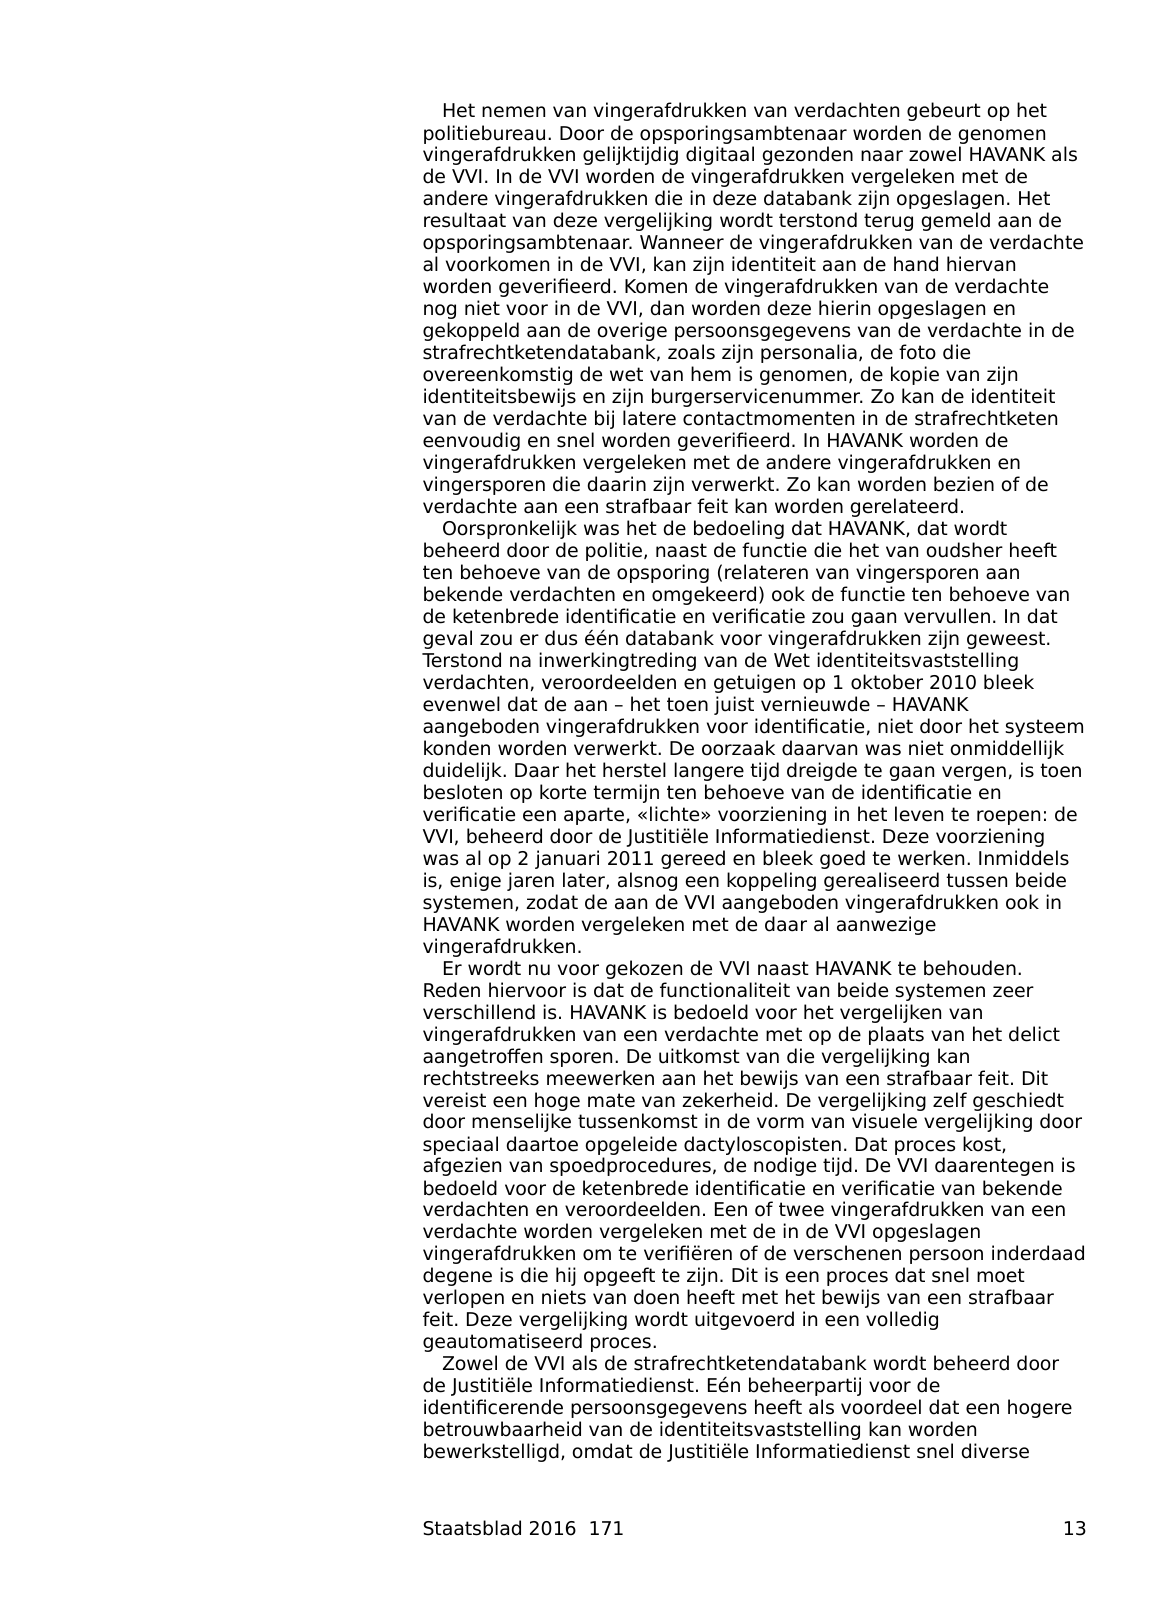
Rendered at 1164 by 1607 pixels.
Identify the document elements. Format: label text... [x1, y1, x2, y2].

text Er wordt nu voor gekozen de VVI naast HAVANK te behouden. Reden hiervoor is dat de functionaliteit van beide systemen zeer verschillend is. HAVANK is bedoeld voor het vergelijken van vingerafdrukken van een verdachte met op de plaats van het delict aangetroffen sporen. De uitkomst van die vergelijking kan rechtstreeks meewerken aan het bewijs van een strafbaar feit. Dit vereist een hoge mate van zekerheid. De vergelijking zelf geschiedt door menselijke tussenkomst in de vorm van visuele vergelijking door speciaal daartoe opgeleide dactyloscopisten. Dat proces kost, afgezien van spoedprocedures, de nodige tijd. De VVI daarentegen is bedoeld voor de ketenbrede identificatie en verificatie van bekende verdachten en veroordeelden. Een of twee vingerafdrukken van een verdachte worden vergeleken met de in de VVI opgeslagen vingerafdrukken om te verifiëren of de verschenen persoon inderdaad degene is die hij opgeeft te zijn. Dit is een proces dat snel moet verlopen en niets van doen heeft met het bewijs van een strafbaar feit. Deze vergelijking wordt uitgevoerd in een volledig geautomatiseerd proces. [422, 958, 1087, 1353]
text Het nemen van vingerafdrukken van verdachten gebeurt op het politiebureau. Door de opsporingsambtenaar worden de genomen vingerafdrukken gelijktijdig digitaal gezonden naar zowel HAVANK als de VVI. In de VVI worden de vingerafdrukken vergeleken met de andere vingerafdrukken die in deze databank zijn opgeslagen. Het resultaat van deze vergelijking wordt terstond terug gemeld aan de opsporingsambtenaar. Wanneer de vingerafdrukken van de verdachte al voorkomen in de VVI, kan zijn identiteit aan de hand hiervan worden geverifieerd. Komen de vingerafdrukken van de verdachte nog niet voor in de VVI, dan worden deze hierin opgeslagen en gekoppeld aan de overige persoonsgegevens van de verdachte in de strafrechtketendatabank, zoals zijn personalia, de foto die overeenkomstig de wet van hem is genomen, de kopie van zijn identiteitsbewijs en zijn burgerservicenummer. Zo kan de identiteit van de verdachte bij latere contactmomenten in de strafrechtketen eenvoudig en snel worden geverifieerd. In HAVANK worden de vingerafdrukken vergeleken met de andere vingerafdrukken en vingersporen die daarin zijn verwerkt. Zo kan worden bezien of de verdachte aan een strafbaar feit kan worden gerelateerd. [422, 100, 1087, 518]
text Zowel de VVI als de strafrechtketendatabank wordt beheerd door de Justitiële Informatiedienst. Eén beheerpartij voor de identificerende persoonsgegevens heeft als voordeel dat een hogere betrouwbaarheid van de identiteitsvaststelling kan worden bewerkstelligd, omdat de Justitiële Informatiedienst snel diverse [422, 1353, 1087, 1463]
text Oorspronkelijk was het de bedoeling dat HAVANK, dat wordt beheerd door de politie, naast de functie die het van oudsher heeft ten behoeve van de opsporing (relateren van vingersporen aan bekende verdachten en omgekeerd) ook de functie ten behoeve van de ketenbrede identificatie en verificatie zou gaan vervullen. In dat geval zou er dus één databank voor vingerafdrukken zijn geweest. Terstond na inwerkingtreding van de Wet identiteitsvaststelling verdachten, veroordeelden en getuigen op 1 oktober 2010 bleek evenwel dat de aan – het toen juist vernieuwde – HAVANK aangeboden vingerafdrukken voor identificatie, niet door het systeem konden worden verwerkt. De oorzaak daarvan was niet onmiddellijk duidelijk. Daar het herstel langere tijd dreigde te gaan vergen, is toen besloten op korte termijn ten behoeve van de identificatie en verificatie een aparte, «lichte» voorziening in het leven te roepen: de VVI, beheerd door de Justitiële Informatiedienst. Deze voorziening was al op 2 januari 2011 gereed en bleek goed te werken. Inmiddels is, enige jaren later, alsnog een koppeling gerealiseerd tussen beide systemen, zodat de aan de VVI aangeboden vingerafdrukken ook in HAVANK worden vergeleken met de daar al aanwezige vingerafdrukken. [422, 518, 1087, 958]
